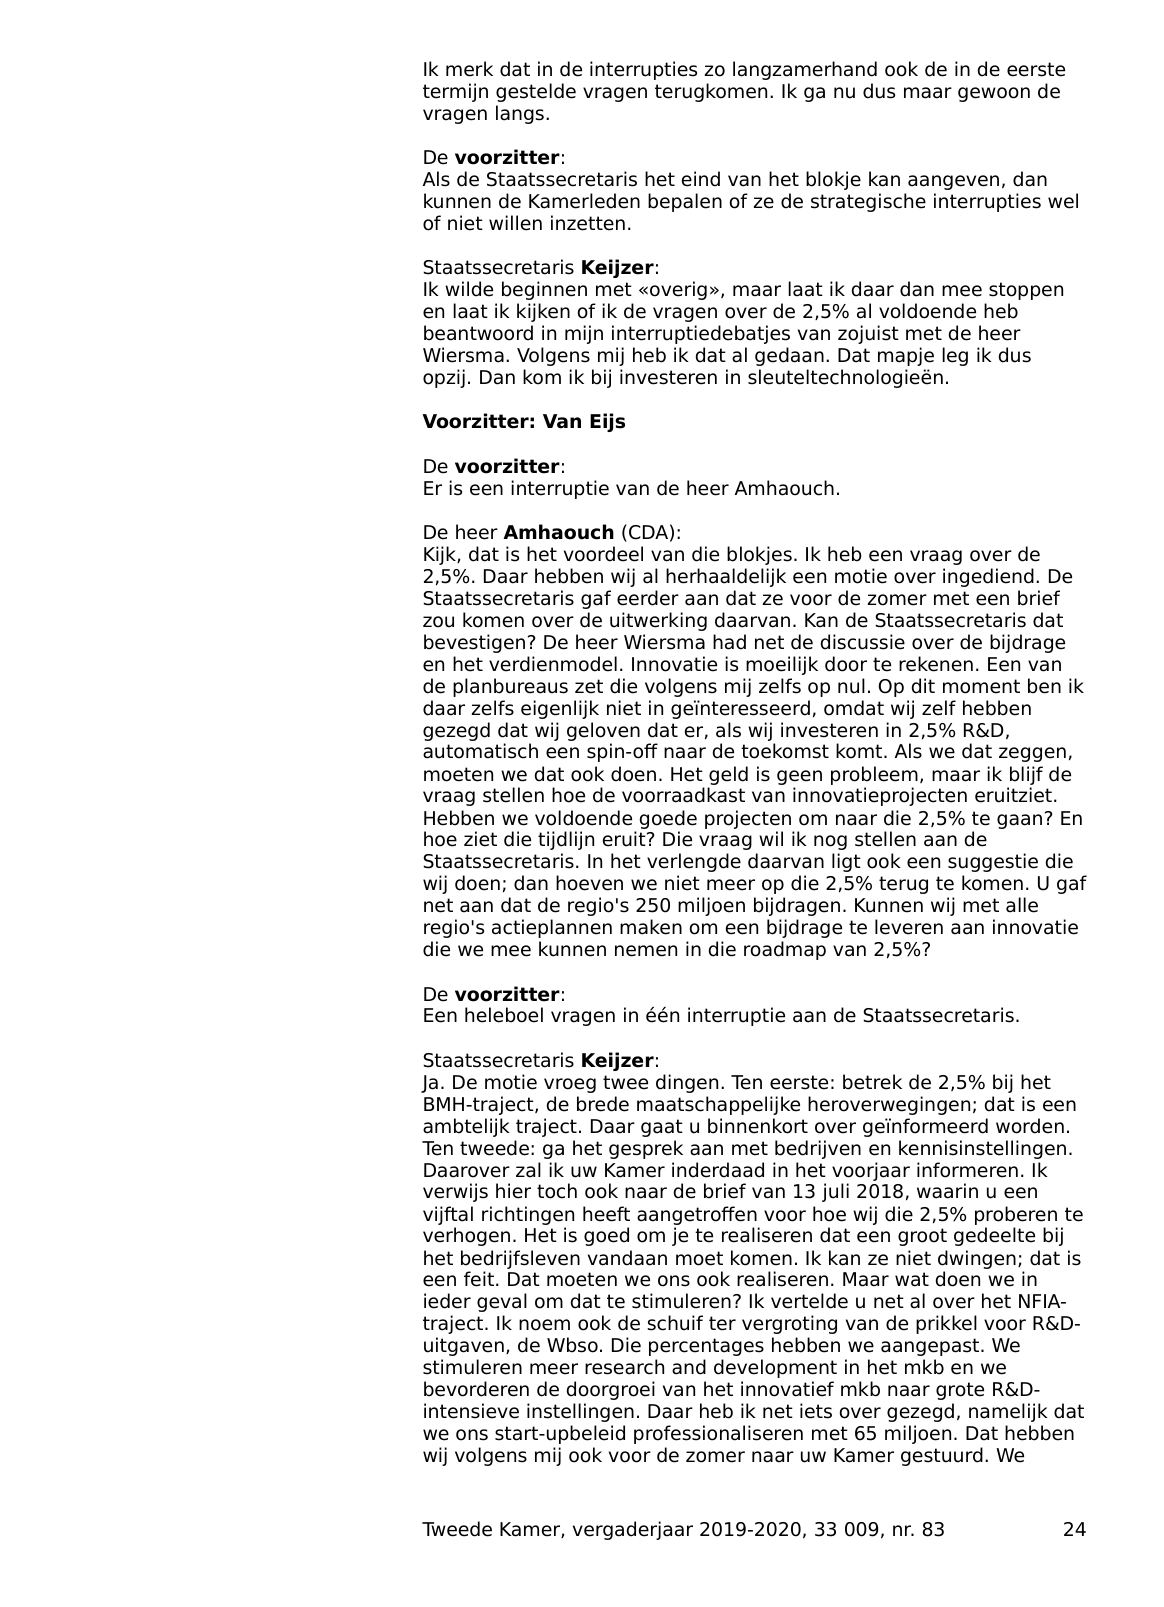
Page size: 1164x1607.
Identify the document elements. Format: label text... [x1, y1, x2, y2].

text Er is een interruptie van de heer Amhaouch. [422, 477, 1087, 499]
text De voorzitter: [422, 983, 1087, 1005]
text Kijk, dat is het voordeel van die blokjes. Ik heb een vraag over de 2,5%. Daar hebben wij al herhaaldelijk een motie over ingediend. De Staatssecretaris gaf eerder aan dat ze voor de zomer met een brief zou komen over de uitwerking daarvan. Kan de Staatssecretaris dat bevestigen? De heer Wiersma had net de discussie over de bijdrage en het verdienmodel. Innovatie is moeilijk door te rekenen. Een van de planbureaus zet die volgens mij zelfs op nul. Op dit moment ben ik daar zelfs eigenlijk niet in geïnteresseerd, omdat wij zelf hebben gezegd dat wij geloven dat er, als wij investeren in 2,5% R&D, automatisch een spin-off naar de toekomst komt. Als we dat zeggen, moeten we dat ook doen. Het geld is geen probleem, maar ik blijf de vraag stellen hoe de voorraadkast van innovatieprojecten eruitziet. Hebben we voldoende goede projecten om naar die 2,5% te gaan? En hoe ziet die tijdlijn eruit? Die vraag wil ik nog stellen aan de Staatssecretaris. In het verlengde daarvan ligt ook een suggestie die wij doen; dan hoeven we niet meer op die 2,5% terug te komen. U gaf net aan dat de regio's 250 miljoen bijdragen. Kunnen wij met alle regio's actieplannen maken om een bijdrage te leveren aan innovatie die we mee kunnen nemen in die roadmap van 2,5%? [422, 544, 1087, 961]
text Ja. De motie vroeg twee dingen. Ten eerste: betrek de 2,5% bij het BMH-traject, de brede maatschappelijke heroverwegingen; dat is een ambtelijk traject. Daar gaat u binnenkort over geïnformeerd worden. Ten tweede: ga het gesprek aan met bedrijven en kennisinstellingen. Daarover zal ik uw Kamer inderdaad in het voorjaar informeren. Ik verwijs hier toch ook naar de brief van 13 juli 2018, waarin u een vijftal richtingen heeft aangetroffen voor hoe wij die 2,5% proberen te verhogen. Het is goed om je te realiseren dat een groot gedeelte bij het bedrijfsleven vandaan moet komen. Ik kan ze niet dwingen; dat is een feit. Dat moeten we ons ook realiseren. Maar wat doen we in ieder geval om dat te stimuleren? Ik vertelde u net al over het NFIA-traject. Ik noem ook de schuif ter vergroting van de prikkel voor R&D-uitgaven, de Wbso. Die percentages hebben we aangepast. We stimuleren meer research and development in het mkb en we bevorderen de doorgroei van het innovatief mkb naar grote R&D-intensieve instellingen. Daar heb ik net iets over gezegd, namelijk dat we ons start-upbeleid professionaliseren met 65 miljoen. Dat hebben wij volgens mij ook voor de zomer naar uw Kamer gestuurd. We [422, 1072, 1087, 1467]
text De voorzitter: [422, 456, 1087, 477]
text Ik wilde beginnen met «overig», maar laat ik daar dan mee stoppen en laat ik kijken of ik de vragen over de 2,5% al voldoende heb beantwoord in mijn interruptiedebatjes van zojuist met de heer Wiersma. Volgens mij heb ik dat al gedaan. Dat mapje leg ik dus opzij. Dan kom ik bij investeren in sleuteltechnologieën. [422, 279, 1087, 389]
text De heer Amhaouch (CDA): [422, 522, 1087, 544]
text Staatssecretaris Keijzer: [422, 1049, 1087, 1072]
text De voorzitter: [422, 147, 1087, 169]
subtitle Voorzitter: Van Eijs [422, 411, 1087, 433]
text Als de Staatssecretaris het eind van het blokje kan aangeven, dan kunnen de Kamerleden bepalen of ze de strategische interrupties wel of niet willen inzetten. [422, 169, 1087, 235]
text Ik merk dat in de interrupties zo langzamerhand ook de in de eerste termijn gestelde vragen terugkomen. Ik ga nu dus maar gewoon de vragen langs. [422, 59, 1087, 125]
text Een heleboel vragen in één interruptie aan de Staatssecretaris. [422, 1005, 1087, 1027]
text Staatssecretaris Keijzer: [422, 257, 1087, 279]
